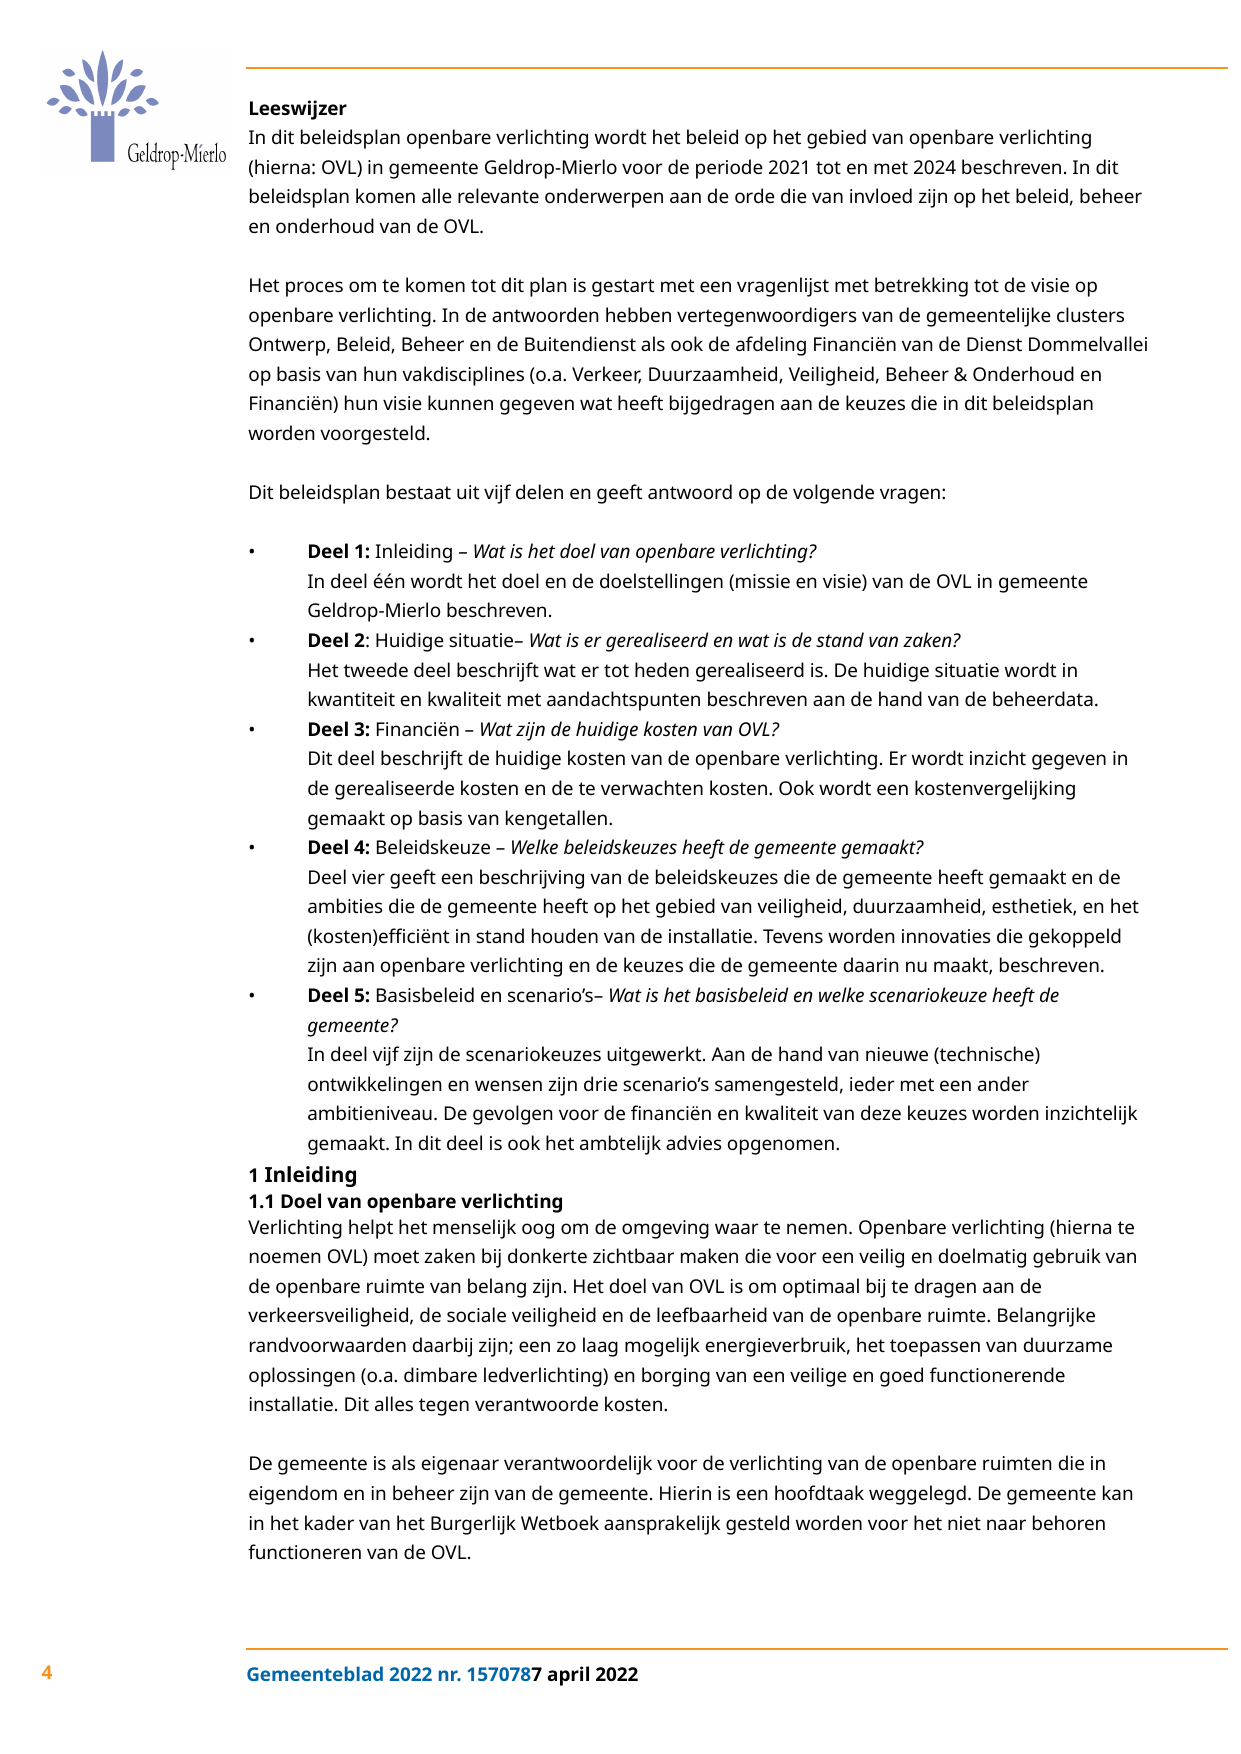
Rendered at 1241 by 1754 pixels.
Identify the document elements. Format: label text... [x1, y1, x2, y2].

text In dit beleidsplan openbare verlichting wordt het beleid op het gebied van openbare verlichting (hierna: OVL) in gemeente Geldrop-Mierlo voor de periode 2021 tot en met 2024 beschreven. In dit beleidsplan komen alle relevante onderwerpen aan de orde die van invloed zijn op het beleid, beheer en onderhoud van de OVL. [248, 124, 1152, 239]
text Leeswijzer [248, 95, 1152, 121]
list Deel 3: Financiën – Wat zijn de huidige kosten van OVL? [248, 716, 1152, 742]
list Deel vier geeft een beschrijving van de beleidskeuzes die de gemeente heeft gemaakt en de ambities die de gemeente heeft op het gebied van veiligheid, duurzaamheid, esthetiek, en het (kosten)efficiënt in stand houden van de installatie. Tevens worden innovaties die gekoppeld zijn aan openbare verlichting en de keuzes die de gemeente daarin nu maakt, beschreven. [248, 864, 1152, 978]
list Deel 2: Huidige situatie– Wat is er gerealiseerd en wat is de stand van zaken? [248, 627, 1152, 653]
text Dit beleidsplan bestaat uit vijf delen en geeft antwoord op de volgende vragen: [248, 479, 1152, 505]
list Deel 1: Inleiding – Wat is het doel van openbare verlichting? [248, 538, 1152, 564]
text Het proces om te komen tot dit plan is gestart met een vragenlijst met betrekking tot de visie op openbare verlichting. In de antwoorden hebben vertegenwoordigers van de gemeentelijke clusters Ontwerp, Beleid, Beheer en de Buitendienst als ook de afdeling Financiën van de Dienst Dommelvallei op basis van hun vakdisciplines (o.a. Verkeer, Duurzaamheid, Veiligheid, Beheer & Onderhoud en Financiën) hun visie kunnen gegeven wat heeft bijgedragen aan de keuzes die in dit beleidsplan worden voorgesteld. [248, 272, 1152, 446]
picture [41, 47, 231, 172]
text 1.1 Doel van openbare verlichting [248, 1188, 1152, 1214]
list In deel vijf zijn de scenariokeuzes uitgewerkt. Aan de hand van nieuwe (technische) ontwikkelingen en wensen zijn drie scenario’s samengesteld, ieder met een ander ambitieniveau. De gevolgen voor de financiën en kwaliteit van deze keuzes worden inzichtelijk gemaakt. In dit deel is ook het ambtelijk advies opgenomen. [248, 1041, 1152, 1156]
text De gemeente is als eigenaar verantwoordelijk voor de verlichting van de openbare ruimten die in eigendom en in beheer zijn van de gemeente. Hierin is een hoofdtaak weggelegd. De gemeente kan in het kader van het Burgerlijk Wetboek aansprakelijk gesteld worden voor het niet naar behoren functioneren van de OVL. [248, 1451, 1152, 1565]
list Deel 4: Beleidskeuze – Welke beleidskeuzes heeft de gemeente gemaakt? [248, 834, 1152, 860]
text Verlichting helpt het menselijk oog om de omgeving waar te nemen. Openbare verlichting (hierna te noemen OVL) moet zaken bij donkerte zichtbaar maken die voor een veilig en doelmatig gebruik van de openbare ruimte van belang zijn. Het doel van OVL is om optimaal bij te dragen aan de verkeersveiligheid, de sociale veiligheid en de leefbaarheid van de openbare ruimte. Belangrijke randvoorwaarden daarbij zijn; een zo laag mogelijk energieverbruik, het toepassen van duurzame oplossingen (o.a. dimbare ledverlichting) en borging van een veilige en goed functionerende installatie. Dit alles tegen verantwoorde kosten. [248, 1214, 1152, 1417]
list Deel 5: Basisbeleid en scenario’s– Wat is het basisbeleid en welke scenariokeuze heeft de gemeente? [248, 982, 1152, 1038]
list In deel één wordt het doel en de doelstellingen (missie en visie) van de OVL in gemeente Geldrop-Mierlo beschreven. [248, 568, 1152, 623]
text 1 Inleiding [248, 1160, 1152, 1188]
list Dit deel beschrijft de huidige kosten van de openbare verlichting. Er wordt inzicht gegeven in de gerealiseerde kosten en de te verwachten kosten. Ook wordt een kostenvergelijking gemaakt op basis van kengetallen. [248, 746, 1152, 831]
list Het tweede deel beschrijft wat er tot heden gerealiseerd is. De huidige situatie wordt in kwantiteit en kwaliteit met aandachtspunten beschreven aan de hand van de beheerdata. [248, 657, 1152, 712]
